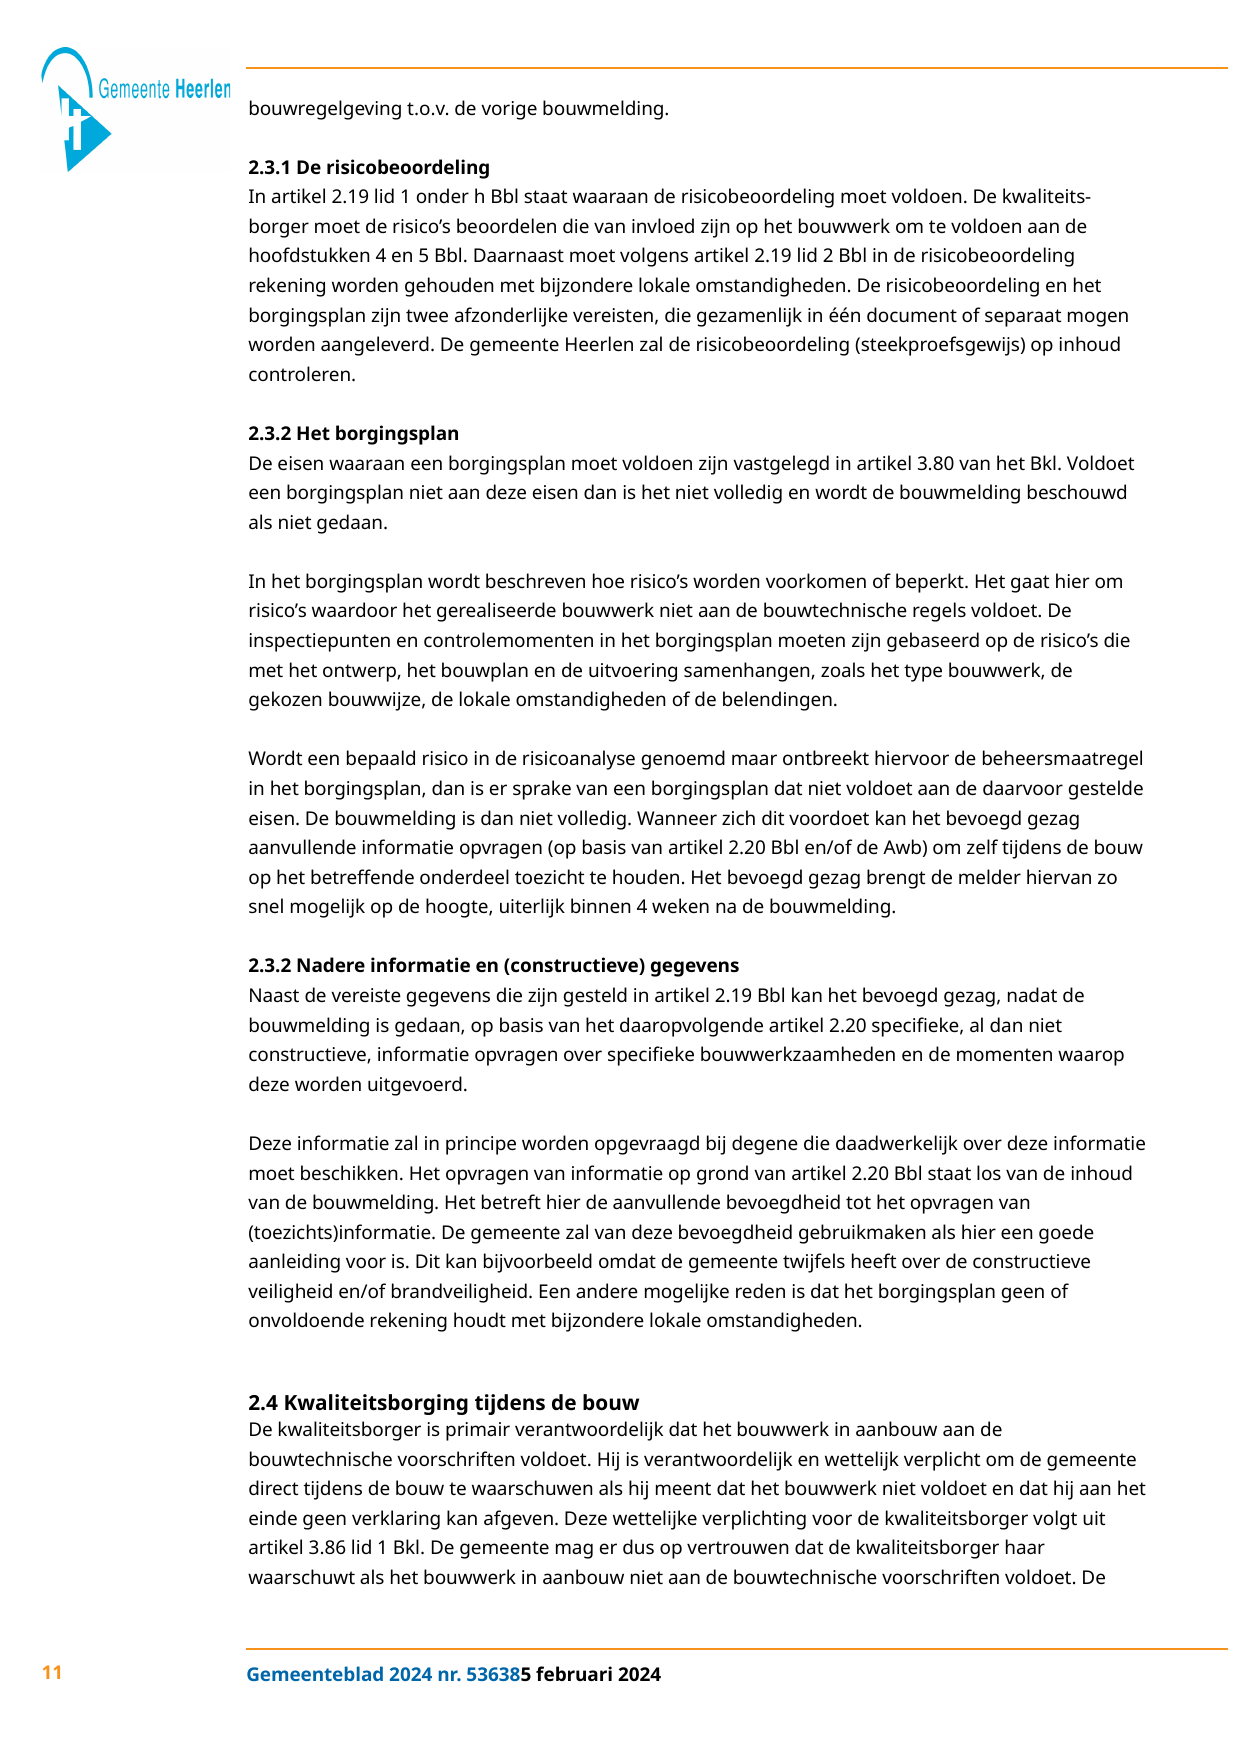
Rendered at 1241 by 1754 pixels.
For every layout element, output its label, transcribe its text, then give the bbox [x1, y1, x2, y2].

text 2.3.2 Het borgingsplan [248, 420, 1152, 446]
text In artikel 2.19 lid 1 onder h Bbl staat waaraan de risicobeoordeling moet voldoen. De kwaliteits-borger moet de risico’s beoordelen die van invloed zijn op het bouwwerk om te voldoen aan de hoofdstukken 4 en 5 Bbl. Daarnaast moet volgens artikel 2.19 lid 2 Bbl in de risicobeoordeling rekening worden gehouden met bijzondere lokale omstandigheden. De risicobeoordeling en het borgingsplan zijn twee afzonderlijke vereisten, die gezamenlijk in één document of separaat mogen worden aangeleverd. De gemeente Heerlen zal de risicobeoordeling (steekproefsgewijs) op inhoud controleren. [248, 183, 1152, 387]
text 2.4 Kwaliteitsborging tijdens de bouw [248, 1388, 1152, 1416]
text Naast de vereiste gegevens die zijn gesteld in artikel 2.19 Bbl kan het bevoegd gezag, nadat de bouwmelding is gedaan, op basis van het daaropvolgende artikel 2.20 specifieke, al dan niet constructieve, informatie opvragen over specifieke bouwwerkzaamheden en de momenten waarop deze worden uitgevoerd. [248, 982, 1152, 1097]
picture [41, 47, 231, 172]
text De kwaliteitsborger is primair verantwoordelijk dat het bouwwerk in aanbouw aan de bouwtechnische voorschriften voldoet. Hij is verantwoordelijk en wettelijk verplicht om de gemeente direct tijdens de bouw te waarschuwen als hij meent dat het bouwwerk niet voldoet en dat hij aan het einde geen verklaring kan afgeven. Deze wettelijke verplichting voor de kwaliteitsborger volgt uit artikel 3.86 lid 1 Bkl. De gemeente mag er dus op vertrouwen dat de kwaliteitsborger haar waarschuwt als het bouwwerk in aanbouw niet aan de bouwtechnische voorschriften voldoet. De [248, 1416, 1152, 1590]
text In het borgingsplan wordt beschreven hoe risico’s worden voorkomen of beperkt. Het gaat hier om risico’s waardoor het gerealiseerde bouwwerk niet aan de bouwtechnische regels voldoet. De inspectiepunten en controlemomenten in het borgingsplan moeten zijn gebaseerd op de risico’s die met het ontwerp, het bouwplan en de uitvoering samenhangen, zoals het type bouwwerk, de gekozen bouwwijze, de lokale omstandigheden of de belendingen. [248, 568, 1152, 712]
picture [41, 47, 59, 70]
text 2.3.1 De risicobeoordeling [248, 154, 1152, 180]
text Wordt een bepaald risico in de risicoanalyse genoemd maar ontbreekt hiervoor de beheersmaatregel in het borgingsplan, dan is er sprake van een borgingsplan dat niet voldoet aan de daarvoor gestelde eisen. De bouwmelding is dan niet volledig. Wanneer zich dit voordoet kan het bevoegd gezag aanvullende informatie opvragen (op basis van artikel 2.20 Bbl en/of de Awb) om zelf tijdens de bouw op het betreffende onderdeel toezicht te houden. Het bevoegd gezag brengt de melder hiervan zo snel mogelijk op de hoogte, uiterlijk binnen 4 weken na de bouwmelding. [248, 746, 1152, 919]
text Deze informatie zal in principe worden opgevraagd bij degene die daadwerkelijk over deze informatie moet beschikken. Het opvragen van informatie op grond van artikel 2.20 Bbl staat los van de inhoud van de bouwmelding. Het betreft hier de aanvullende bevoegdheid tot het opvragen van (toezichts)informatie. De gemeente zal van deze bevoegdheid gebruikmaken als hier een goede aanleiding voor is. Dit kan bijvoorbeeld omdat de gemeente twijfels heeft over de constructieve veiligheid en/of brandveiligheid. Een andere mogelijke reden is dat het borgingsplan geen of onvoldoende rekening houdt met bijzondere lokale omstandigheden. [248, 1130, 1152, 1333]
text De eisen waaraan een borgingsplan moet voldoen zijn vastgelegd in artikel 3.80 van het Bkl. Voldoet een borgingsplan niet aan deze eisen dan is het niet volledig en wordt de bouwmelding beschouwd als niet gedaan. [248, 450, 1152, 535]
text bouwregelgeving t.o.v. de vorige bouwmelding. [248, 95, 1152, 121]
text 2.3.2 Nadere informatie en (constructieve) gegevens [248, 953, 1152, 978]
